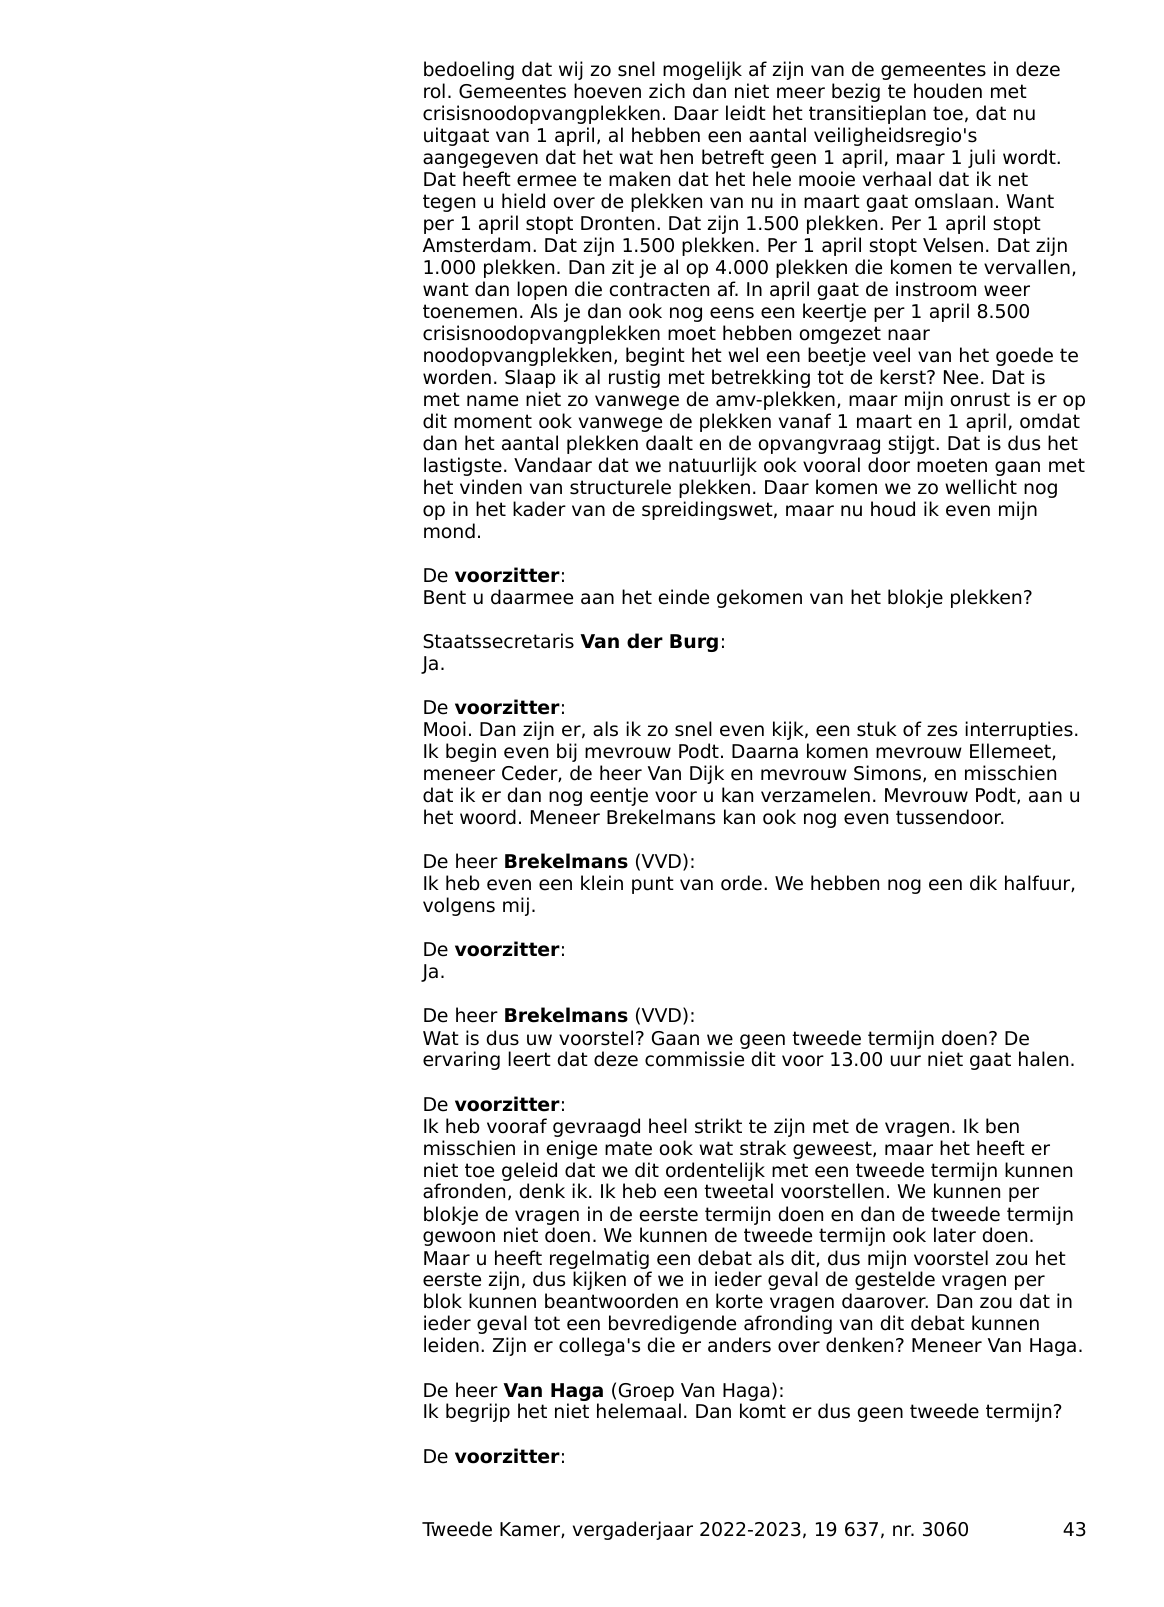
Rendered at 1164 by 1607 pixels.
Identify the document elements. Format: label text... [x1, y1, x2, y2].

text De heer Brekelmans (VVD): [422, 1005, 1087, 1027]
text Ja. [422, 961, 1087, 983]
text De voorzitter: [422, 697, 1087, 719]
text Bent u daarmee aan het einde gekomen van het blokje plekken? [422, 587, 1087, 609]
text Staatssecretaris Van der Burg: [422, 631, 1087, 653]
text Ja. [422, 653, 1087, 675]
text Ik heb even een klein punt van orde. We hebben nog een dik halfuur, volgens mij. [422, 873, 1087, 917]
text De heer Van Haga (Groep Van Haga): [422, 1379, 1087, 1401]
text Ik heb vooraf gevraagd heel strikt te zijn met de vragen. Ik ben misschien in enige mate ook wat strak geweest, maar het heeft er niet toe geleid dat we dit ordentelijk met een tweede termijn kunnen afronden, denk ik. Ik heb een tweetal voorstellen. We kunnen per blokje de vragen in de eerste termijn doen en dan de tweede termijn gewoon niet doen. We kunnen de tweede termijn ook later doen. Maar u heeft regelmatig een debat als dit, dus mijn voorstel zou het eerste zijn, dus kijken of we in ieder geval de gestelde vragen per blok kunnen beantwoorden en korte vragen daarover. Dan zou dat in ieder geval tot een bevredigende afronding van dit debat kunnen leiden. Zijn er collega's die er anders over denken? Meneer Van Haga. [422, 1116, 1087, 1357]
text bedoeling dat wij zo snel mogelijk af zijn van de gemeentes in deze rol. Gemeentes hoeven zich dan niet meer bezig te houden met crisisnoodopvangplekken. Daar leidt het transitieplan toe, dat nu uitgaat van 1 april, al hebben een aantal veiligheidsregio's aangegeven dat het wat hen betreft geen 1 april, maar 1 juli wordt. Dat heeft ermee te maken dat het hele mooie verhaal dat ik net tegen u hield over de plekken van nu in maart gaat omslaan. Want per 1 april stopt Dronten. Dat zijn 1.500 plekken. Per 1 april stopt Amsterdam. Dat zijn 1.500 plekken. Per 1 april stopt Velsen. Dat zijn 1.000 plekken. Dan zit je al op 4.000 plekken die komen te vervallen, want dan lopen die contracten af. In april gaat de instroom weer toenemen. Als je dan ook nog eens een keertje per 1 april 8.500 crisisnoodopvangplekken moet hebben omgezet naar noodopvangplekken, begint het wel een beetje veel van het goede te worden. Slaap ik al rustig met betrekking tot de kerst? Nee. Dat is met name niet zo vanwege de amv-plekken, maar mijn onrust is er op dit moment ook vanwege de plekken vanaf 1 maart en 1 april, omdat dan het aantal plekken daalt en de opvangvraag stijgt. Dat is dus het lastigste. Vandaar dat we natuurlijk ook vooral door moeten gaan met het vinden van structurele plekken. Daar komen we zo wellicht nog op in het kader van de spreidingswet, maar nu houd ik even mijn mond. [422, 59, 1087, 543]
text De voorzitter: [422, 939, 1087, 961]
text De heer Brekelmans (VVD): [422, 851, 1087, 873]
text Ik begrijp het niet helemaal. Dan komt er dus geen tweede termijn? [422, 1401, 1087, 1423]
text Mooi. Dan zijn er, als ik zo snel even kijk, een stuk of zes interrupties. Ik begin even bij mevrouw Podt. Daarna komen mevrouw Ellemeet, meneer Ceder, de heer Van Dijk en mevrouw Simons, en misschien dat ik er dan nog eentje voor u kan verzamelen. Mevrouw Podt, aan u het woord. Meneer Brekelmans kan ook nog even tussendoor. [422, 719, 1087, 829]
text De voorzitter: [422, 1093, 1087, 1116]
text De voorzitter: [422, 565, 1087, 587]
text De voorzitter: [422, 1446, 1087, 1468]
text Wat is dus uw voorstel? Gaan we geen tweede termijn doen? De ervaring leert dat deze commissie dit voor 13.00 uur niet gaat halen. [422, 1027, 1087, 1071]
